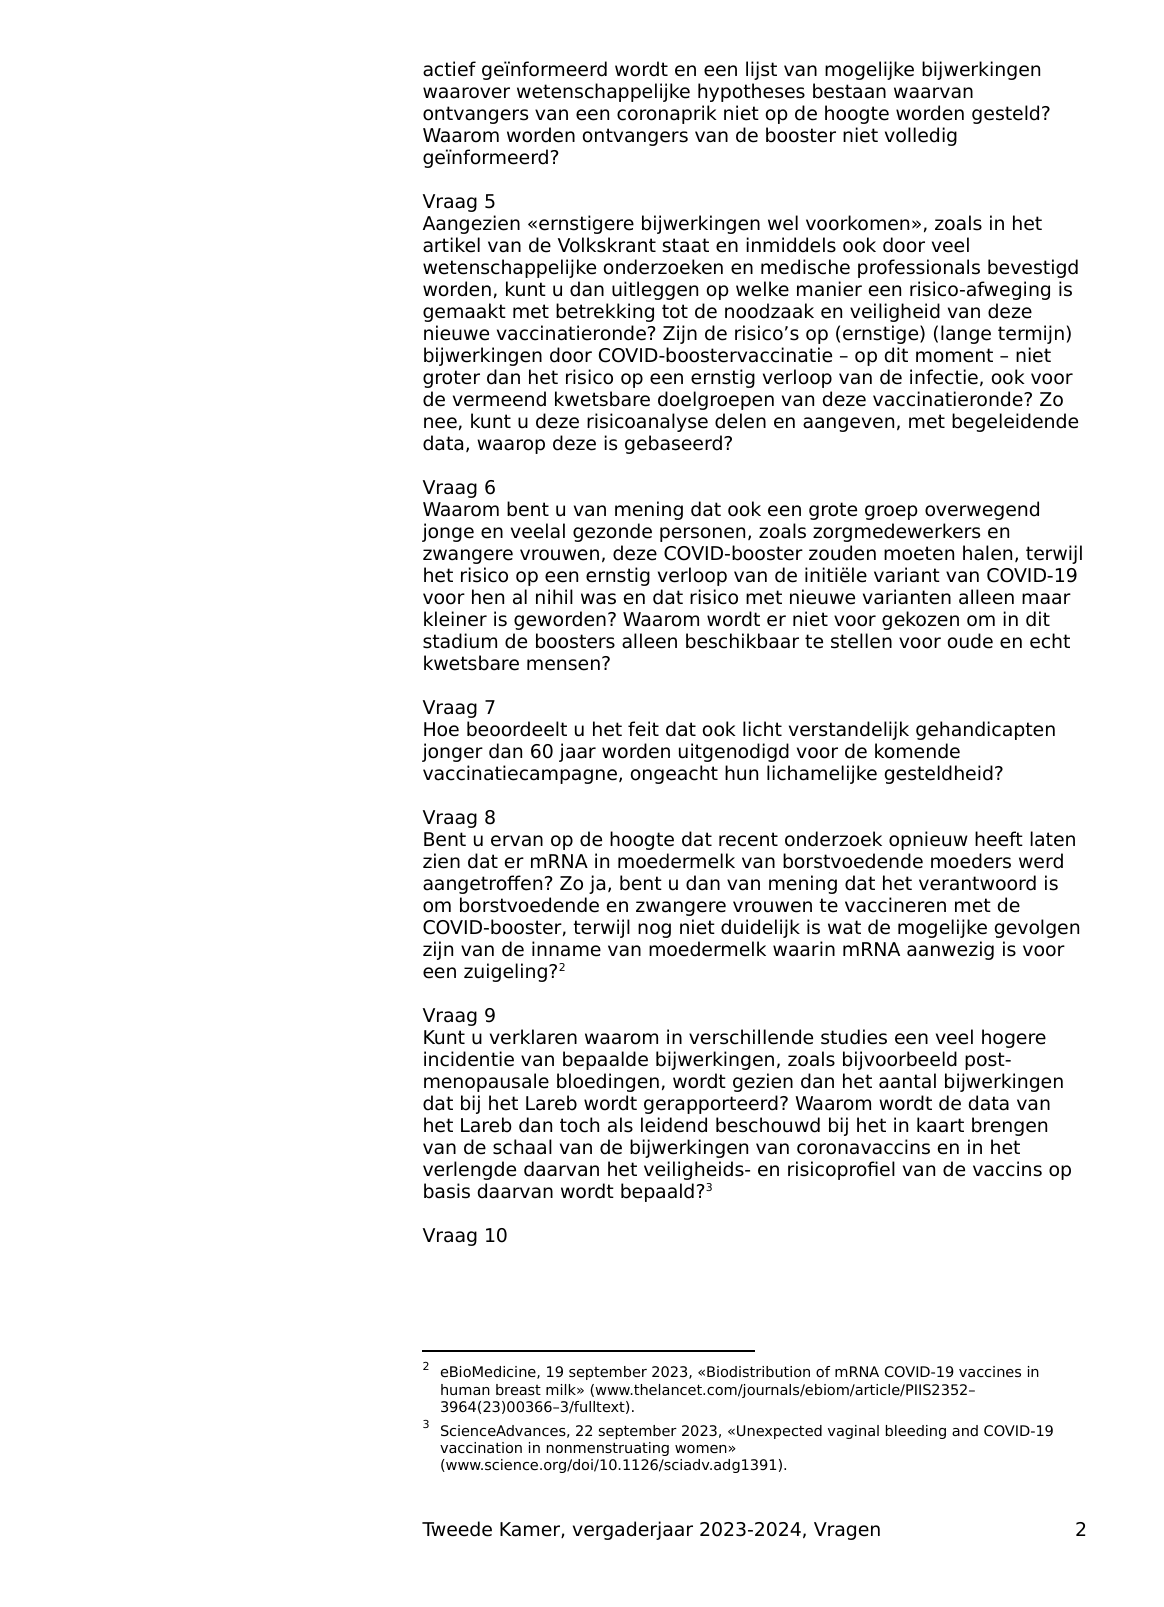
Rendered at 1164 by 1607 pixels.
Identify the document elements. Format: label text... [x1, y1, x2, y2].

text eBioMedicine, 19 september 2023, «Biodistribution of mRNA COVID-19 vaccines in human breast milk» (www.thelancet.com/journals/ebiom/article/PIIS2352–3964(23)00366–3/fulltext). [422, 1360, 1087, 1416]
text Vraag 9 [422, 1005, 1087, 1027]
text Waarom bent u van mening dat ook een grote groep overwegend jonge en veelal gezonde personen, zoals zorgmedewerkers en zwangere vrouwen, deze COVID-booster zouden moeten halen, terwijl het risico op een ernstig verloop van de initiële variant van COVID-19 voor hen al nihil was en dat risico met nieuwe varianten alleen maar kleiner is geworden? Waarom wordt er niet voor gekozen om in dit stadium de boosters alleen beschikbaar te stellen voor oude en echt kwetsbare mensen? [422, 499, 1087, 675]
text Vraag 7 [422, 697, 1087, 719]
text Kunt u verklaren waarom in verschillende studies een veel hogere incidentie van bepaalde bijwerkingen, zoals bijvoorbeeld post-menopausale bloedingen, wordt gezien dan het aantal bijwerkingen dat bij het Lareb wordt gerapporteerd? Waarom wordt de data van het Lareb dan toch als leidend beschouwd bij het in kaart brengen van de schaal van de bijwerkingen van coronavaccins en in het verlengde daarvan het veiligheids- en risicoprofiel van de vaccins op basis daarvan wordt bepaald? [422, 1027, 1087, 1203]
text Vraag 8 [422, 807, 1087, 829]
text Vraag 5 [422, 191, 1087, 213]
text Aangezien «ernstigere bijwerkingen wel voorkomen», zoals in het artikel van de Volkskrant staat en inmiddels ook door veel wetenschappelijke onderzoeken en medische professionals bevestigd worden, kunt u dan uitleggen op welke manier een risico-afweging is gemaakt met betrekking tot de noodzaak en veiligheid van deze nieuwe vaccinatieronde? Zijn de risico’s op (ernstige) (lange termijn) bijwerkingen door COVID-boostervaccinatie – op dit moment – niet groter dan het risico op een ernstig verloop van de infectie, ook voor de vermeend kwetsbare doelgroepen van deze vaccinatieronde? Zo nee, kunt u deze risicoanalyse delen en aangeven, met begeleidende data, waarop deze is gebaseerd? [422, 213, 1087, 455]
text Hoe beoordeelt u het feit dat ook licht verstandelijk gehandicapten jonger dan 60 jaar worden uitgenodigd voor de komende vaccinatiecampagne, ongeacht hun lichamelijke gesteldheid? [422, 719, 1087, 785]
text Vraag 6 [422, 477, 1087, 499]
text actief geïnformeerd wordt en een lijst van mogelijke bijwerkingen waarover wetenschappelijke hypotheses bestaan waarvan ontvangers van een coronaprik niet op de hoogte worden gesteld? Waarom worden ontvangers van de booster niet volledig geïnformeerd? [422, 59, 1087, 169]
text Bent u ervan op de hoogte dat recent onderzoek opnieuw heeft laten zien dat er mRNA in moedermelk van borstvoedende moeders werd aangetroffen? Zo ja, bent u dan van mening dat het verantwoord is om borstvoedende en zwangere vrouwen te vaccineren met de COVID-booster, terwijl nog niet duidelijk is wat de mogelijke gevolgen zijn van de inname van moedermelk waarin mRNA aanwezig is voor een zuigeling? [422, 829, 1087, 983]
text Vraag 10 [422, 1225, 1087, 1247]
text ScienceAdvances, 22 september 2023, «Unexpected vaginal bleeding and COVID-19 vaccination in nonmenstruating women» (www.science.org/doi/10.1126/sciadv.adg1391). [422, 1418, 1087, 1474]
